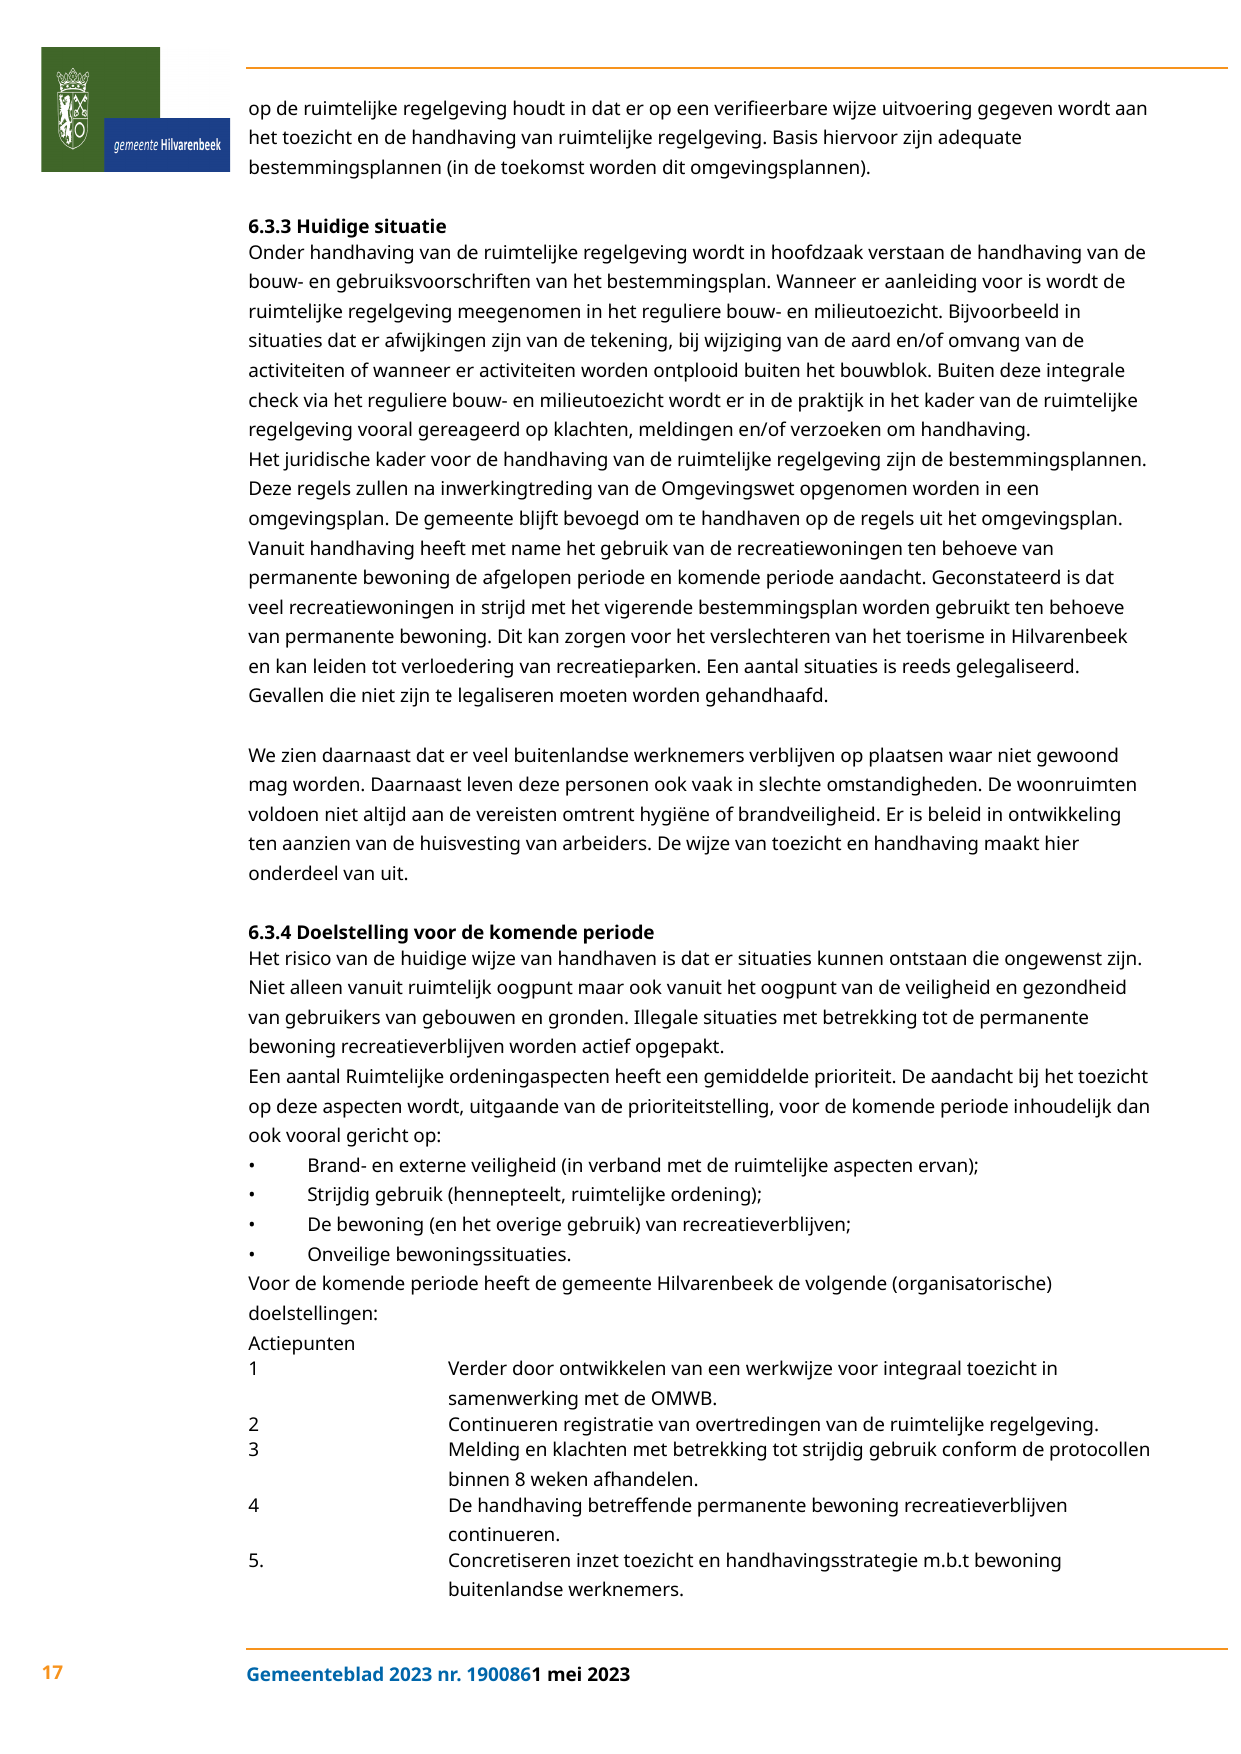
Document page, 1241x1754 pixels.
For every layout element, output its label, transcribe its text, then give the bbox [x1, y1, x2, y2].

table_cell 3 [248, 1436, 448, 1492]
list Brand- en externe veiligheid (in verband met de ruimtelijke aspecten ervan); [248, 1152, 1152, 1178]
table_cell 2 [248, 1411, 448, 1436]
list De bewoning (en het overige gebruik) van recreatieverblijven; [248, 1211, 1152, 1237]
text Het risico van de huidige wijze van handhaven is dat er situaties kunnen ontstaan die ongewenst zijn. Niet alleen vanuit ruimtelijk oogpunt maar ook vanuit het oogpunt van de veiligheid en gezondheid van gebruikers van gebouwen en gronden. Illegale situaties met betrekking tot de permanente bewoning recreatieverblijven worden actief opgepakt. [248, 945, 1152, 1059]
text We zien daarnaast dat er veel buitenlandse werknemers verblijven op plaatsen waar niet gewoond mag worden. Daarnaast leven deze personen ook vaak in slechte omstandigheden. De woonruimten voldoen niet altijd aan de vereisten omtrent hygiëne of brandveiligheid. Er is beleid in ontwikkeling ten aanzien van de huisvesting van arbeiders. De wijze van toezicht en handhaving maakt hier onderdeel van uit. [248, 742, 1152, 886]
table_cell Continueren registratie van overtredingen van de ruimtelijke regelgeving. [448, 1411, 1152, 1436]
table_cell Melding en klachten met betrekking tot strijdig gebruik conform de protocollen binnen 8 weken afhandelen. [448, 1436, 1152, 1492]
table_cell Concretiseren inzet toezicht en handhavingsstrategie m.b.t bewoning buitenlandse werknemers. [448, 1547, 1152, 1602]
table_cell 4 [248, 1492, 448, 1547]
table_cell 1 [248, 1355, 448, 1411]
list Strijdig gebruik (hennepteelt, ruimtelijke ordening); [248, 1182, 1152, 1207]
picture [41, 47, 231, 172]
text op de ruimtelijke regelgeving houdt in dat er op een verifieerbare wijze uitvoering gegeven wordt aan het toezicht en de handhaving van ruimtelijke regelgeving. Basis hiervoor zijn adequate bestemmingsplannen (in de toekomst worden dit omgevingsplannen). [248, 95, 1152, 180]
text Onder handhaving van de ruimtelijke regelgeving wordt in hoofdzaak verstaan de handhaving van de bouw- en gebruiksvoorschriften van het bestemmingsplan. Wanneer er aanleiding voor is wordt de ruimtelijke regelgeving meegenomen in het reguliere bouw- en milieutoezicht. Bijvoorbeeld in situaties dat er afwijkingen zijn van de tekening, bij wijziging van de aard en/of omvang van de activiteiten of wanneer er activiteiten worden ontplooid buiten het bouwblok. Buiten deze integrale check via het reguliere bouw- en milieutoezicht wordt er in de praktijk in het kader van de ruimtelijke regelgeving vooral gereageerd op klachten, meldingen en/of verzoeken om handhaving. [248, 239, 1152, 442]
list Onveilige bewoningssituaties. [248, 1241, 1152, 1267]
text Vanuit handhaving heeft met name het gebruik van de recreatiewoningen ten behoeve van permanente bewoning de afgelopen periode en komende periode aandacht. Geconstateerd is dat veel recreatiewoningen in strijd met het vigerende bestemmingsplan worden gebruikt ten behoeve van permanente bewoning. Dit kan zorgen voor het verslechteren van het toerisme in Hilvarenbeek en kan leiden tot verloedering van recreatieparken. Een aantal situaties is reeds gelegaliseerd. [248, 535, 1152, 679]
text 6.3.4 Doelstelling voor de komende periode [248, 919, 1152, 945]
text Het juridische kader voor de handhaving van de ruimtelijke regelgeving zijn de bestemmingsplannen. Deze regels zullen na inwerkingtreding van de Omgevingswet opgenomen worden in een omgevingsplan. De gemeente blijft bevoegd om te handhaven op de regels uit het omgevingsplan. [248, 446, 1152, 531]
table_header Actiepunten [248, 1330, 1152, 1355]
table_cell 5. [248, 1547, 448, 1602]
table_cell Verder door ontwikkelen van een werkwijze voor integraal toezicht in samenwerking met de OMWB. [448, 1355, 1152, 1411]
text 6.3.3 Huidige situatie [248, 213, 1152, 239]
text Gevallen die niet zijn te legaliseren moeten worden gehandhaafd. [248, 683, 1152, 708]
table_cell De handhaving betreffende permanente bewoning recreatieverblijven continueren. [448, 1492, 1152, 1547]
text Voor de komende periode heeft de gemeente Hilvarenbeek de volgende (organisatorische) doelstellingen: [248, 1270, 1152, 1326]
text Een aantal Ruimtelijke ordeningaspecten heeft een gemiddelde prioriteit. De aandacht bij het toezicht op deze aspecten wordt, uitgaande van de prioriteitstelling, voor de komende periode inhoudelijk dan ook vooral gericht op: [248, 1063, 1152, 1148]
